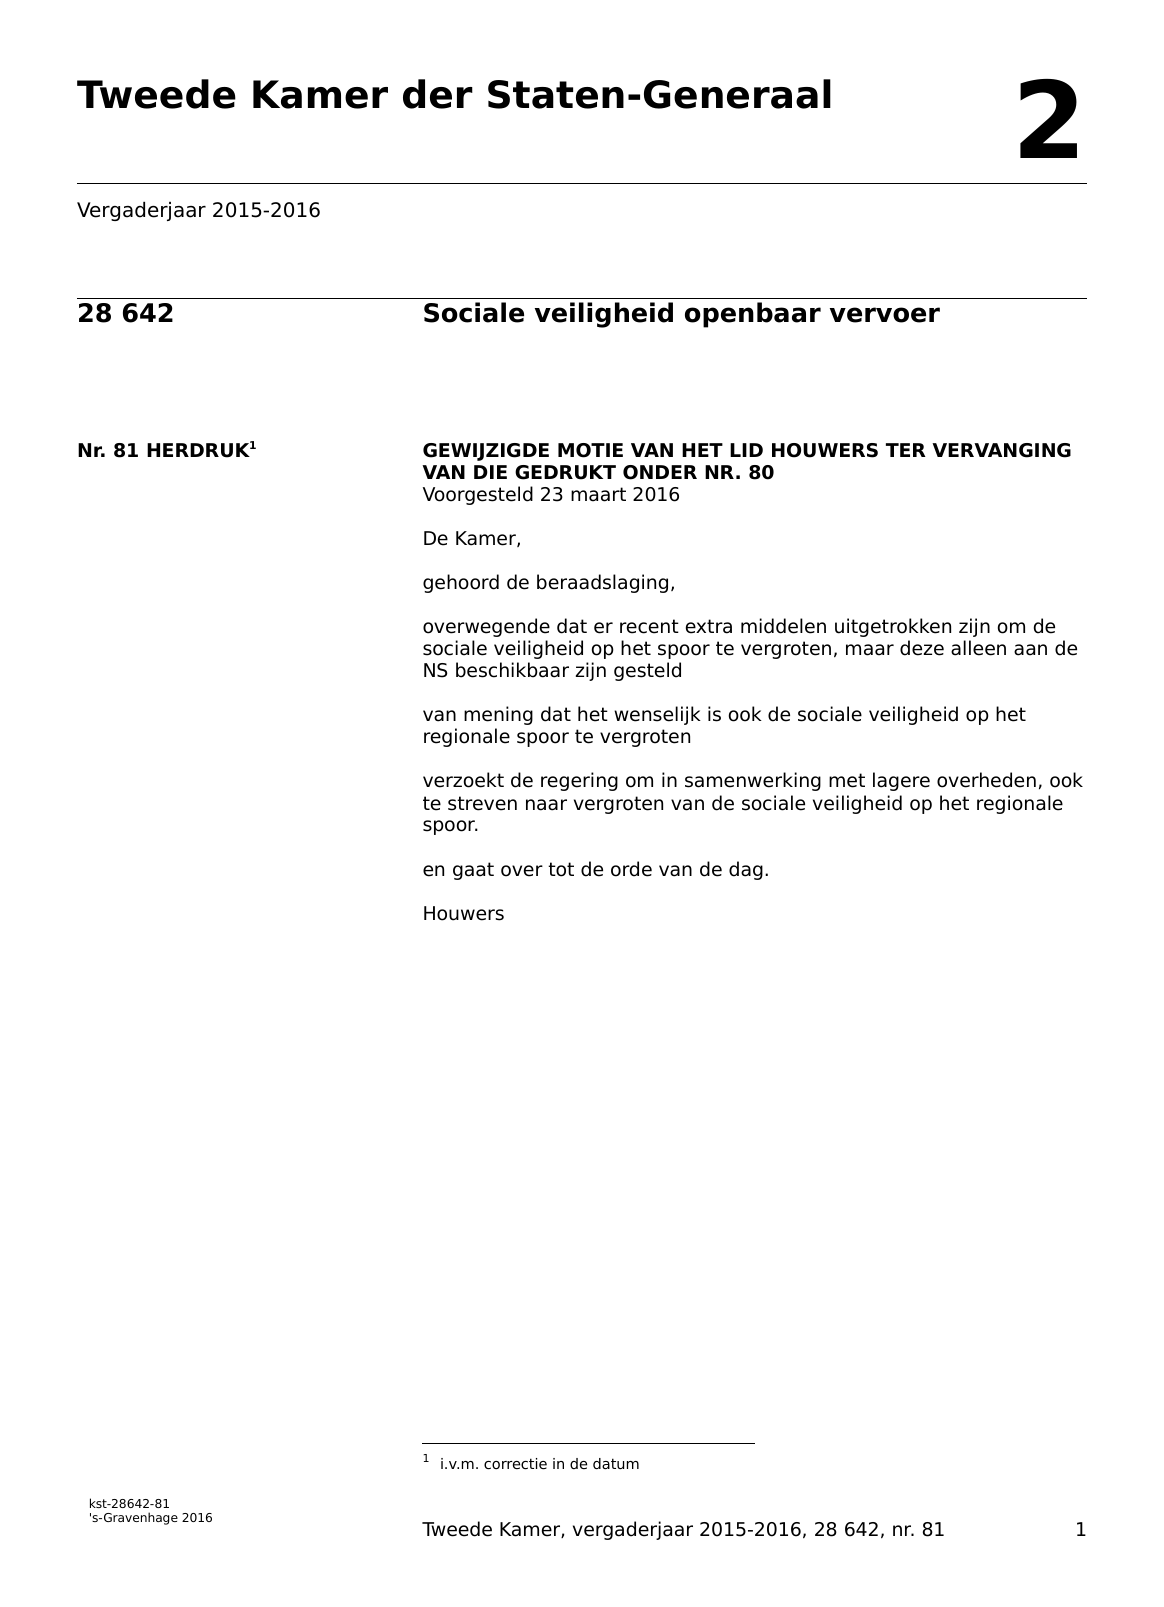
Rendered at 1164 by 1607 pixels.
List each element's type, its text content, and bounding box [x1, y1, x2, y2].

text verzoekt de regering om in samenwerking met lagere overheden, ook te streven naar vergroten van de sociale veiligheid op het regionale spoor. [422, 770, 1087, 836]
subtitle Nr. 81 HERDRUK GEWIJZIGDE MOTIE VAN HET LID HOUWERS TER VERVANGING VAN DIE GEDRUKT ONDER NR. 80 [77, 440, 1087, 484]
text en gaat over tot de orde van de dag. [422, 858, 1087, 881]
table_header Tweede Kamer der Staten-Generaal [77, 59, 886, 183]
text van mening dat het wenselijk is ook de sociale veiligheid op het regionale spoor te vergroten [422, 704, 1087, 748]
text gehoord de beraadslaging, [422, 572, 1087, 594]
subtitle 28 642 Sociale veiligheid openbaar vervoer [77, 299, 1087, 329]
text i.v.m. correctie in de datum [422, 1452, 1087, 1474]
table_header 2 [886, 59, 1087, 183]
text De Kamer, [422, 528, 1087, 550]
text kst-28642-81 [88, 1497, 323, 1511]
text Voorgesteld 23 maart 2016 [422, 484, 1087, 506]
table_cell Vergaderjaar 2015-2016 [77, 184, 1087, 298]
text overwegende dat er recent extra middelen uitgetrokken zijn om de sociale veiligheid op het spoor te vergroten, maar deze alleen aan de NS beschikbaar zijn gesteld [422, 616, 1087, 682]
text Houwers [422, 903, 1087, 925]
text 's-Gravenhage 2016 [88, 1511, 323, 1525]
